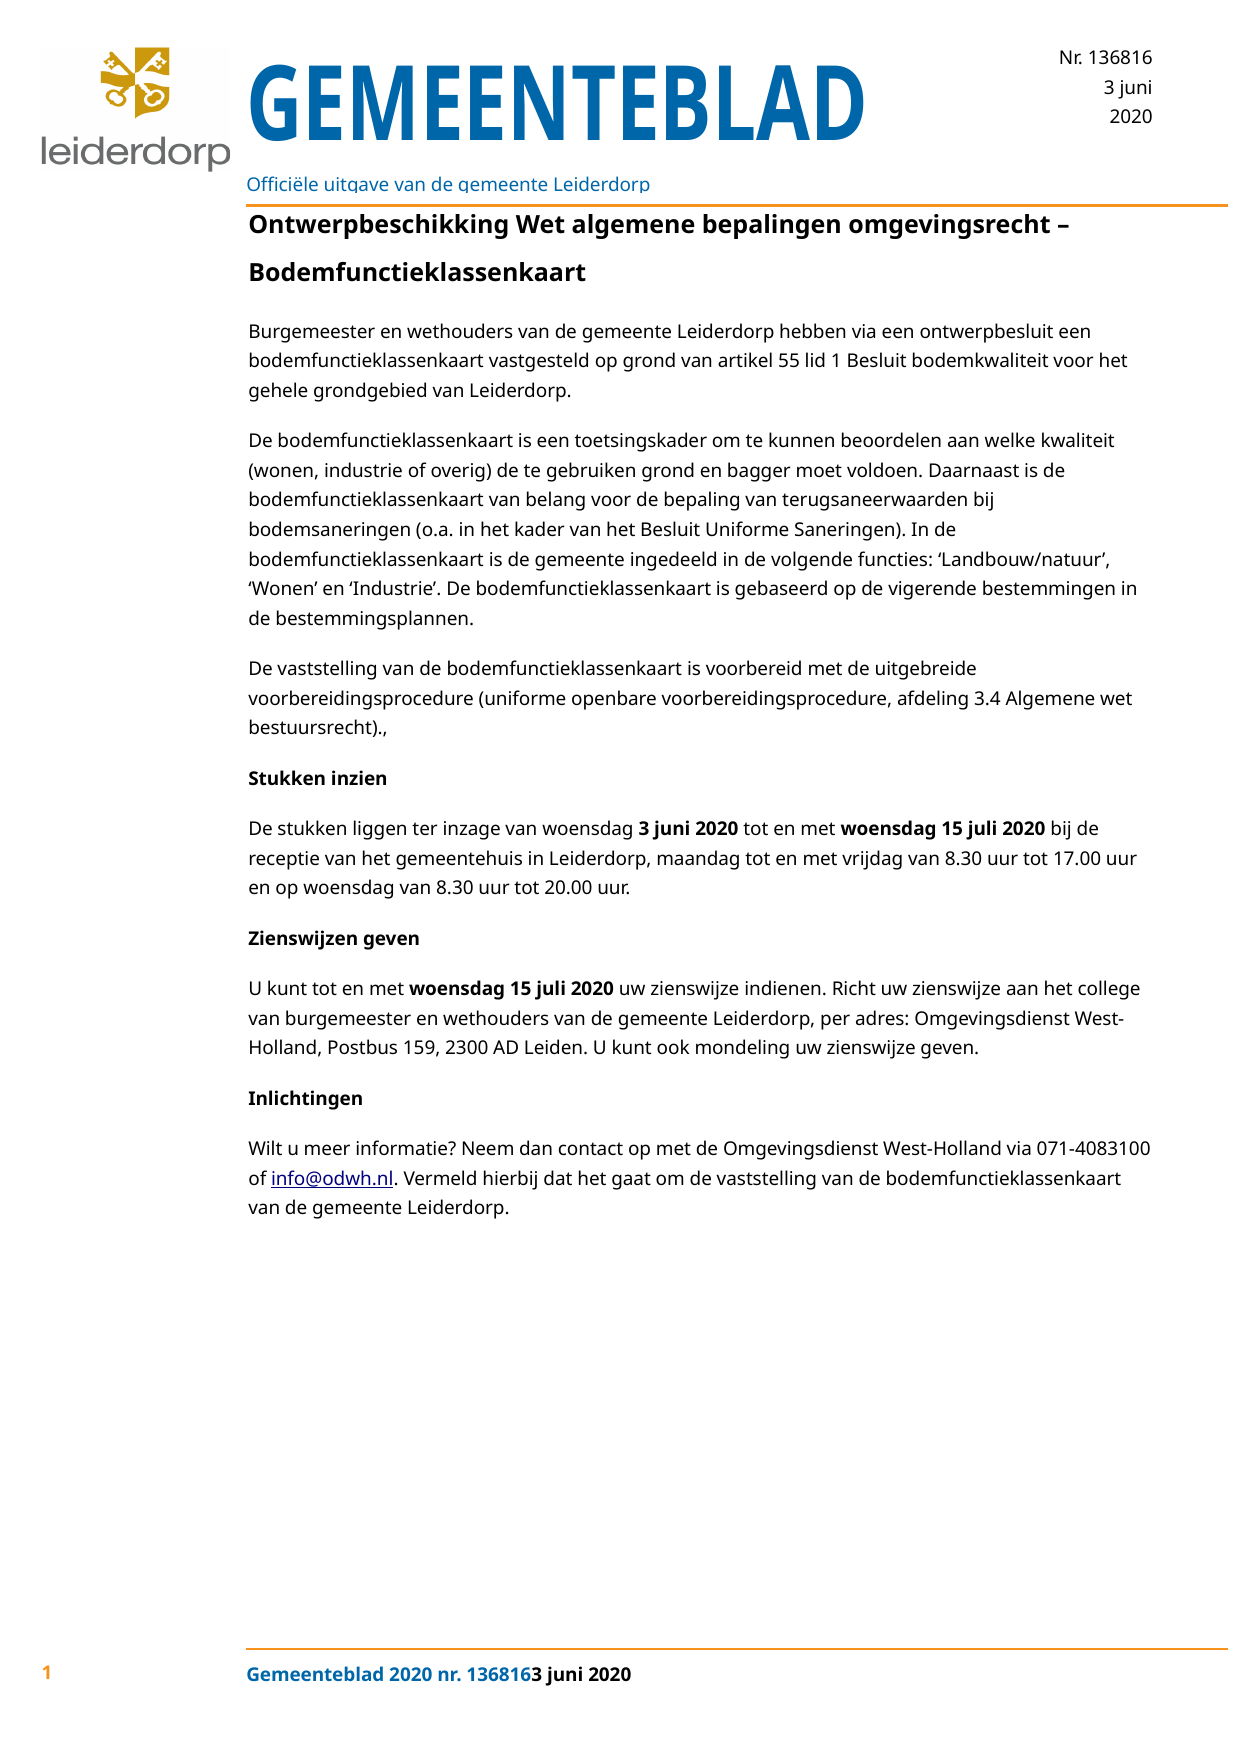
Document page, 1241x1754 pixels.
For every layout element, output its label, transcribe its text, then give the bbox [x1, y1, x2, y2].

text Wilt u meer informatie? Neem dan contact op met de Omgevingsdienst West-Holland via 071-4083100 of info@odwh.nl. Vermeld hierbij dat het gaat om de vaststelling van de bodemfunctieklassenkaart van de gemeente Leiderdorp. [248, 1135, 1152, 1220]
text De vaststelling van de bodemfunctieklassenkaart is voorbereid met de uitgebreide voorbereidingsprocedure (uniforme openbare voorbereidingsprocedure, afdeling 3.4 Algemene wet bestuursrecht)., [248, 655, 1152, 740]
text De stukken liggen ter inzage van woensdag 3 juni 2020 tot en met woensdag 15 juli 2020 bij de receptie van het gemeentehuis in Leiderdorp, maandag tot en met vrijdag van 8.30 uur tot 17.00 uur en op woensdag van 8.30 uur tot 20.00 uur. [248, 815, 1152, 900]
text U kunt tot en met woensdag 15 juli 2020 uw zienswijze indienen. Richt uw zienswijze aan het college van burgemeester en wethouders van de gemeente Leiderdorp, per adres: Omgevingsdienst West-Holland, Postbus 159, 2300 AD Leiden. U kunt ook mondeling uw zienswijze geven. [248, 975, 1152, 1060]
text Burgemeester en wethouders van de gemeente Leiderdorp hebben via een ontwerpbesluit een bodemfunctieklassenkaart vastgesteld op grond van artikel 55 lid 1 Besluit bodemkwaliteit voor het gehele grondgebied van Leiderdorp. [248, 318, 1152, 403]
text Inlichtingen [248, 1085, 1152, 1111]
text Ontwerpbeschikking Wet algemene bepalingen omgevingsrecht – Bodemfunctieklassenkaart [248, 207, 1152, 288]
text Zienswijzen geven [248, 925, 1152, 951]
text Stukken inzien [248, 765, 1152, 791]
text De bodemfunctieklassenkaart is een toetsingskader om te kunnen beoordelen aan welke kwaliteit (wonen, industrie of overig) de te gebruiken grond en bagger moet voldoen. Daarnaast is de bodemfunctieklassenkaart van belang voor de bepaling van terugsaneerwaarden bij bodemsaneringen (o.a. in het kader van het Besluit Uniforme Saneringen). In de bodemfunctieklassenkaart is de gemeente ingedeeld in de volgende functies: ‘Landbouw/natuur’, ‘Wonen’ en ‘Industrie’. De bodemfunctieklassenkaart is gebaseerd op de vigerende bestemmingen in de bestemmingsplannen. [248, 427, 1152, 631]
picture [41, 47, 231, 172]
